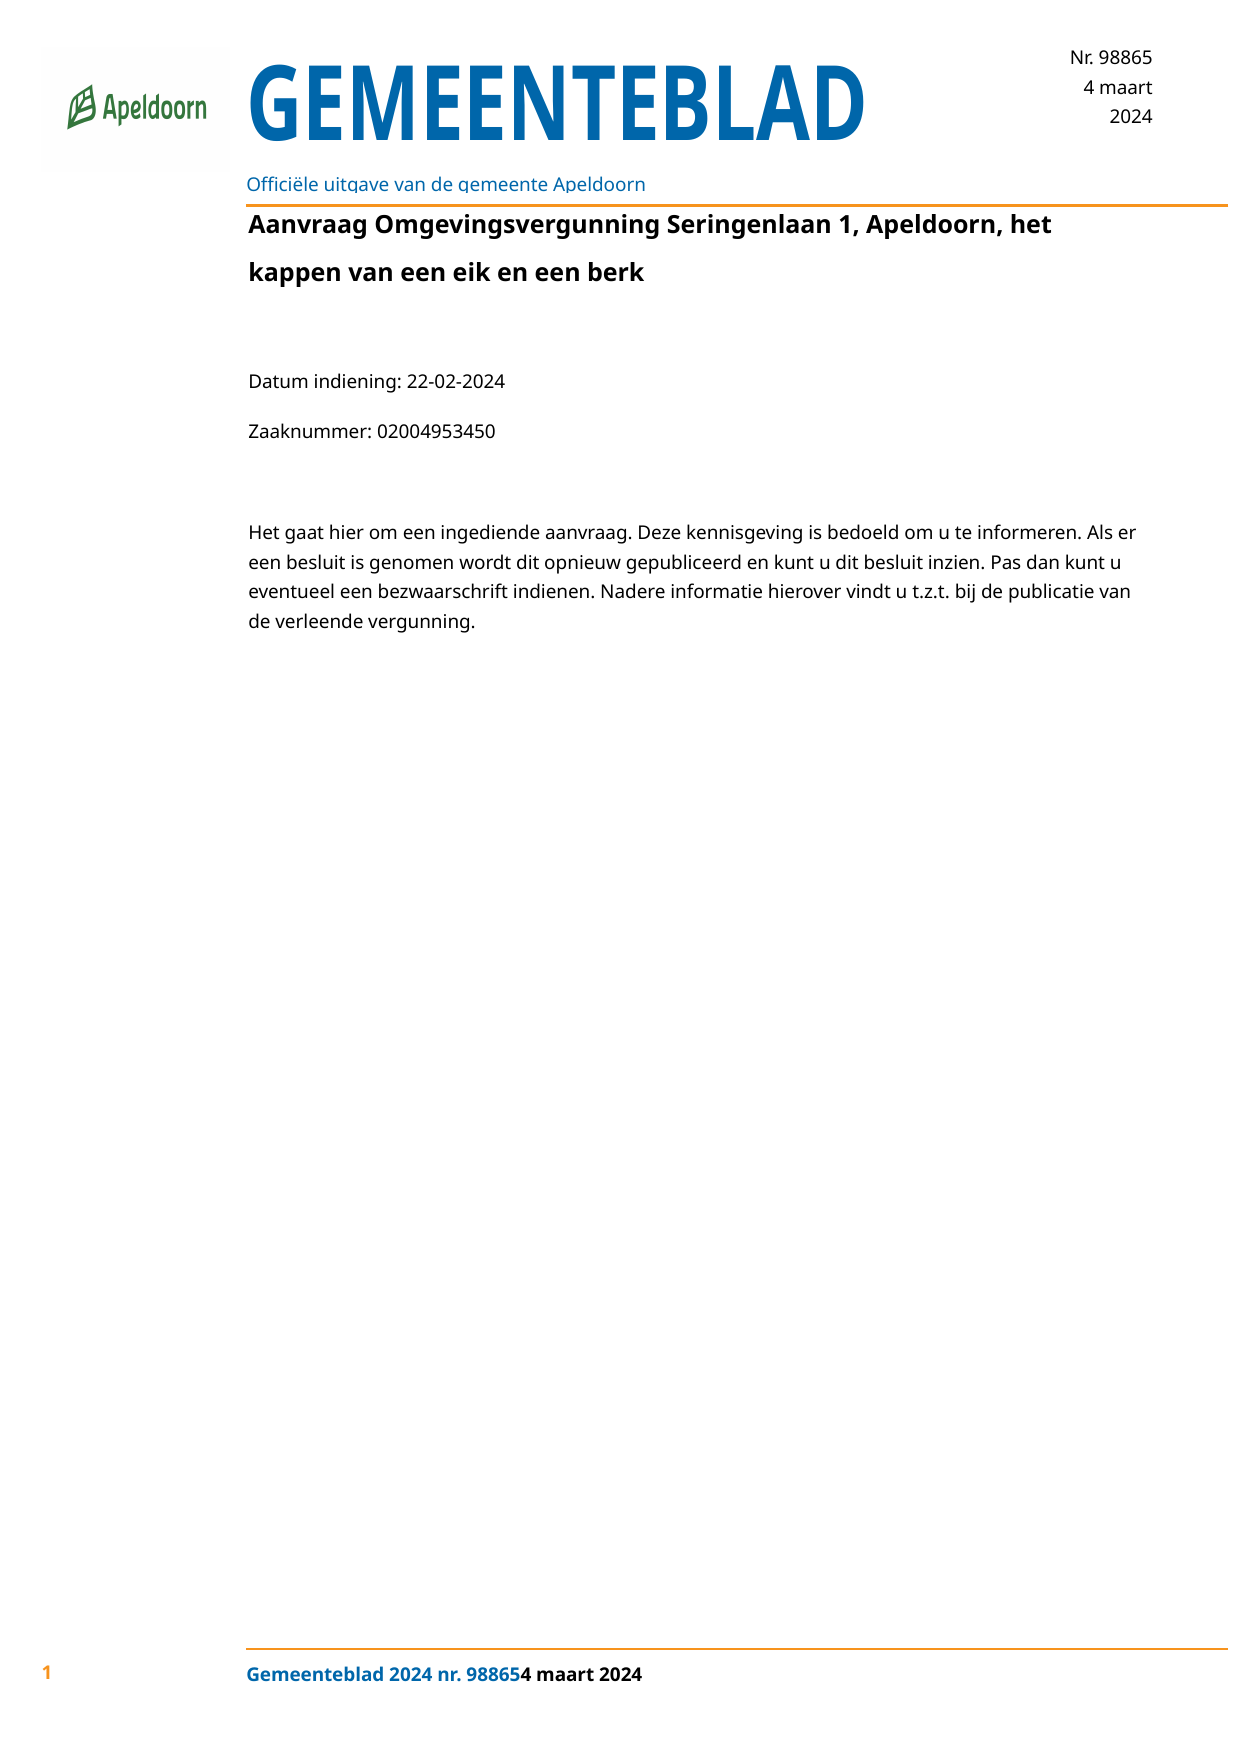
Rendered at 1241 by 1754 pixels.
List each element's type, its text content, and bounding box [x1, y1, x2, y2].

text Datum indiening: 22-02-2024 [248, 368, 1152, 394]
text Aanvraag Omgevingsvergunning Seringenlaan 1, Apeldoorn, het kappen van een eik en een berk [248, 207, 1152, 288]
picture [41, 47, 231, 172]
text Zaaknummer: 02004953450 [248, 419, 1152, 444]
text Het gaat hier om een ingediende aanvraag. Deze kennisgeving is bedoeld om u te informeren. Als er een besluit is genomen wordt dit opnieuw gepubliceerd en kunt u dit besluit inzien. Pas dan kunt u eventueel een bezwaarschrift indienen. Nadere informatie hierover vindt u t.z.t. bij de publicatie van de verleende vergunning. [248, 519, 1152, 634]
